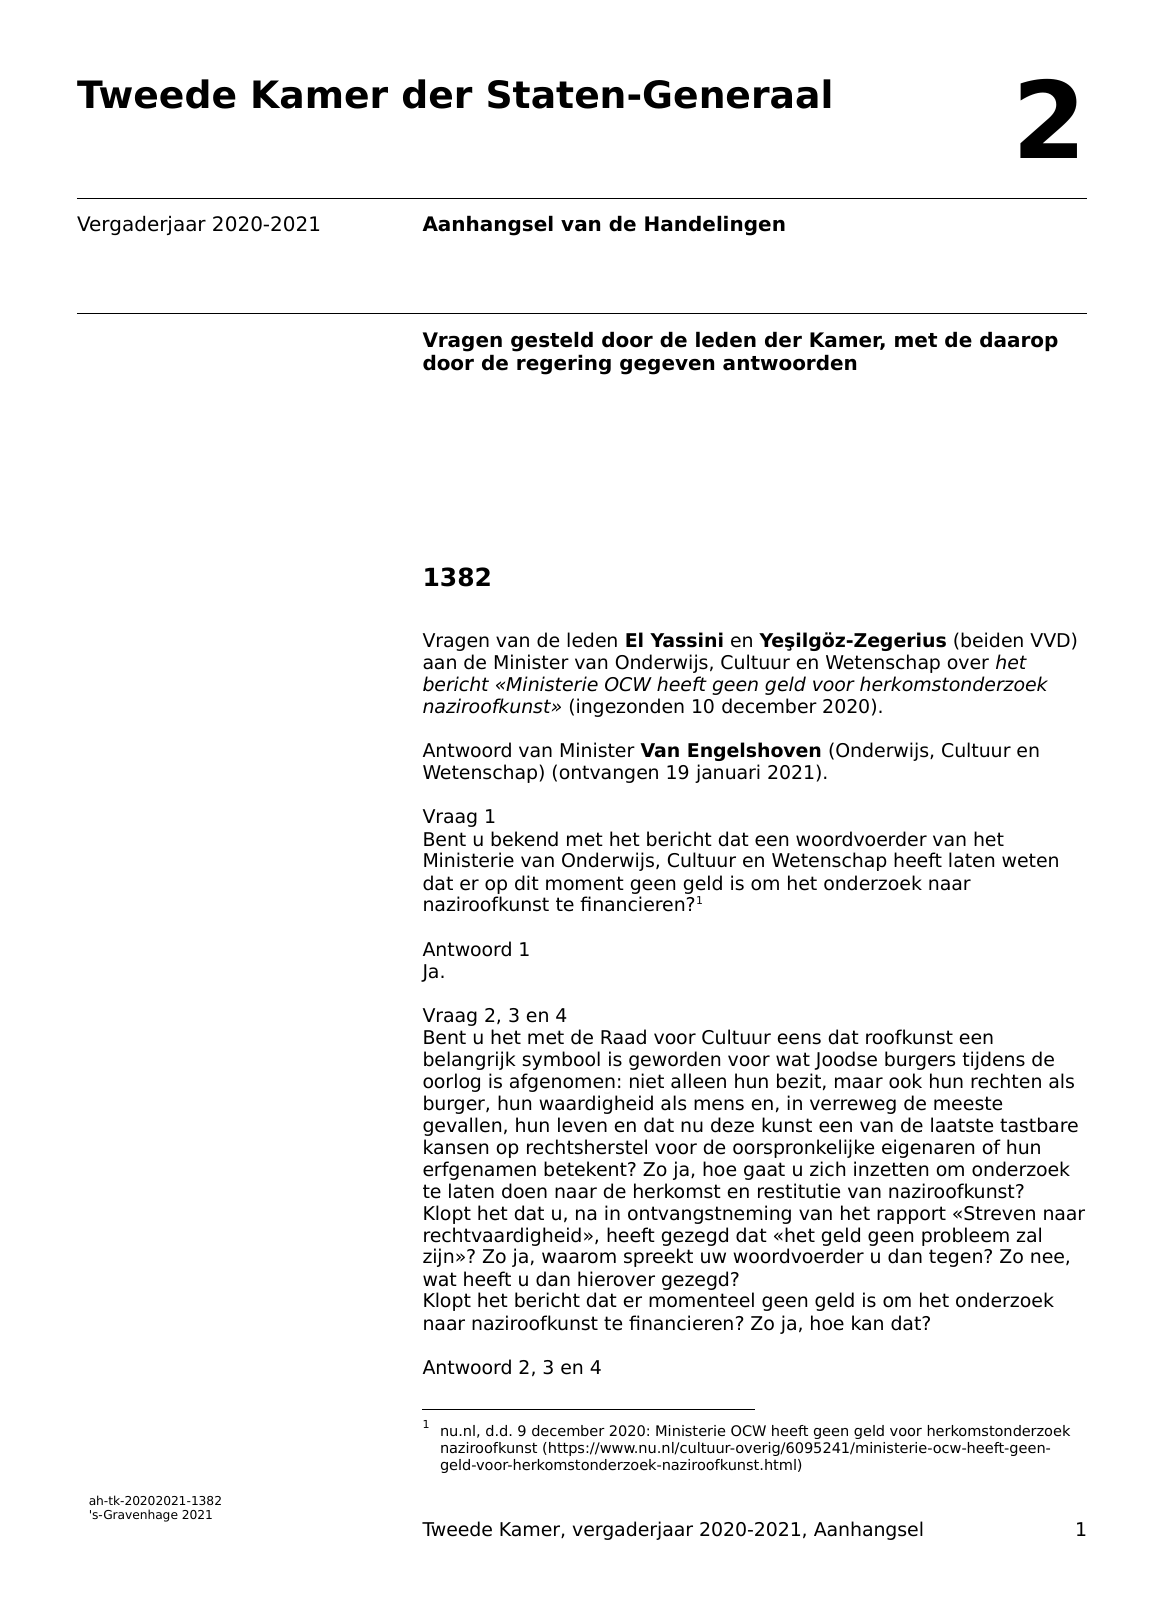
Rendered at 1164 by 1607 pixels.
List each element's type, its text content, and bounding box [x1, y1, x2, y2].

text Antwoord 2, 3 en 4 [422, 1357, 1087, 1378]
text Klopt het bericht dat er momenteel geen geld is om het onderzoek naar naziroofkunst te financieren? Zo ja, hoe kan dat? [422, 1290, 1087, 1334]
text 1382 [422, 563, 1087, 592]
text Vraag 2, 3 en 4 [422, 1005, 1087, 1027]
text nu.nl, d.d. 9 december 2020: Ministerie OCW heeft geen geld voor herkomstonderzoek naziroofkunst (https://www.nu.nl/cultuur-overig/6095241/ministerie-ocw-heeft-geen-geld-voor-herkomstonderzoek-naziroofkunst.html) [422, 1418, 1087, 1474]
text Ja. [422, 961, 1087, 982]
table_cell Vragen gesteld door de leden der Kamer, met de daarop door de regering gegeven antwoorden [422, 314, 1087, 375]
text Klopt het dat u, na in ontvangstneming van het rapport «Streven naar rechtvaardigheid», heeft gezegd dat «het geld geen probleem zal zijn»? Zo ja, waarom spreekt uw woordvoerder u dan tegen? Zo nee, wat heeft u dan hierover gezegd? [422, 1202, 1087, 1290]
table_header 2 [886, 59, 1087, 198]
table_header Tweede Kamer der Staten-Generaal [77, 59, 886, 198]
text Vraag 1 [422, 806, 1087, 828]
table_cell [77, 314, 422, 375]
text ah-tk-20202021-1382 [88, 1494, 323, 1508]
table_cell Aanhangsel van de Handelingen [422, 199, 1087, 313]
text Antwoord 1 [422, 938, 1087, 961]
text Vragen van de leden El Yassini en Yeşilgöz-Zegerius (beiden VVD) aan de Minister van Onderwijs, Cultuur en Wetenschap over het bericht «Ministerie OCW heeft geen geld voor herkomstonderzoek naziroofkunst» (ingezonden 10 december 2020). [422, 630, 1087, 718]
text Bent u het met de Raad voor Cultuur eens dat roofkunst een belangrijk symbool is geworden voor wat Joodse burgers tijdens de oorlog is afgenomen: niet alleen hun bezit, maar ook hun rechten als burger, hun waardigheid als mens en, in verreweg de meeste gevallen, hun leven en dat nu deze kunst een van de laatste tastbare kansen op rechtsherstel voor de oorspronkelijke eigenaren of hun erfgenamen betekent? Zo ja, hoe gaat u zich inzetten om onderzoek te laten doen naar de herkomst en restitutie van naziroofkunst? [422, 1027, 1087, 1202]
text Antwoord van Minister Van Engelshoven (Onderwijs, Cultuur en Wetenschap) (ontvangen 19 januari 2021). [422, 740, 1087, 784]
table_cell Vergaderjaar 2020-2021 [77, 199, 422, 313]
text Bent u bekend met het bericht dat een woordvoerder van het Ministerie van Onderwijs, Cultuur en Wetenschap heeft laten weten dat er op dit moment geen geld is om het onderzoek naar naziroofkunst te financieren? [422, 828, 1087, 916]
text 's-Gravenhage 2021 [88, 1508, 323, 1522]
